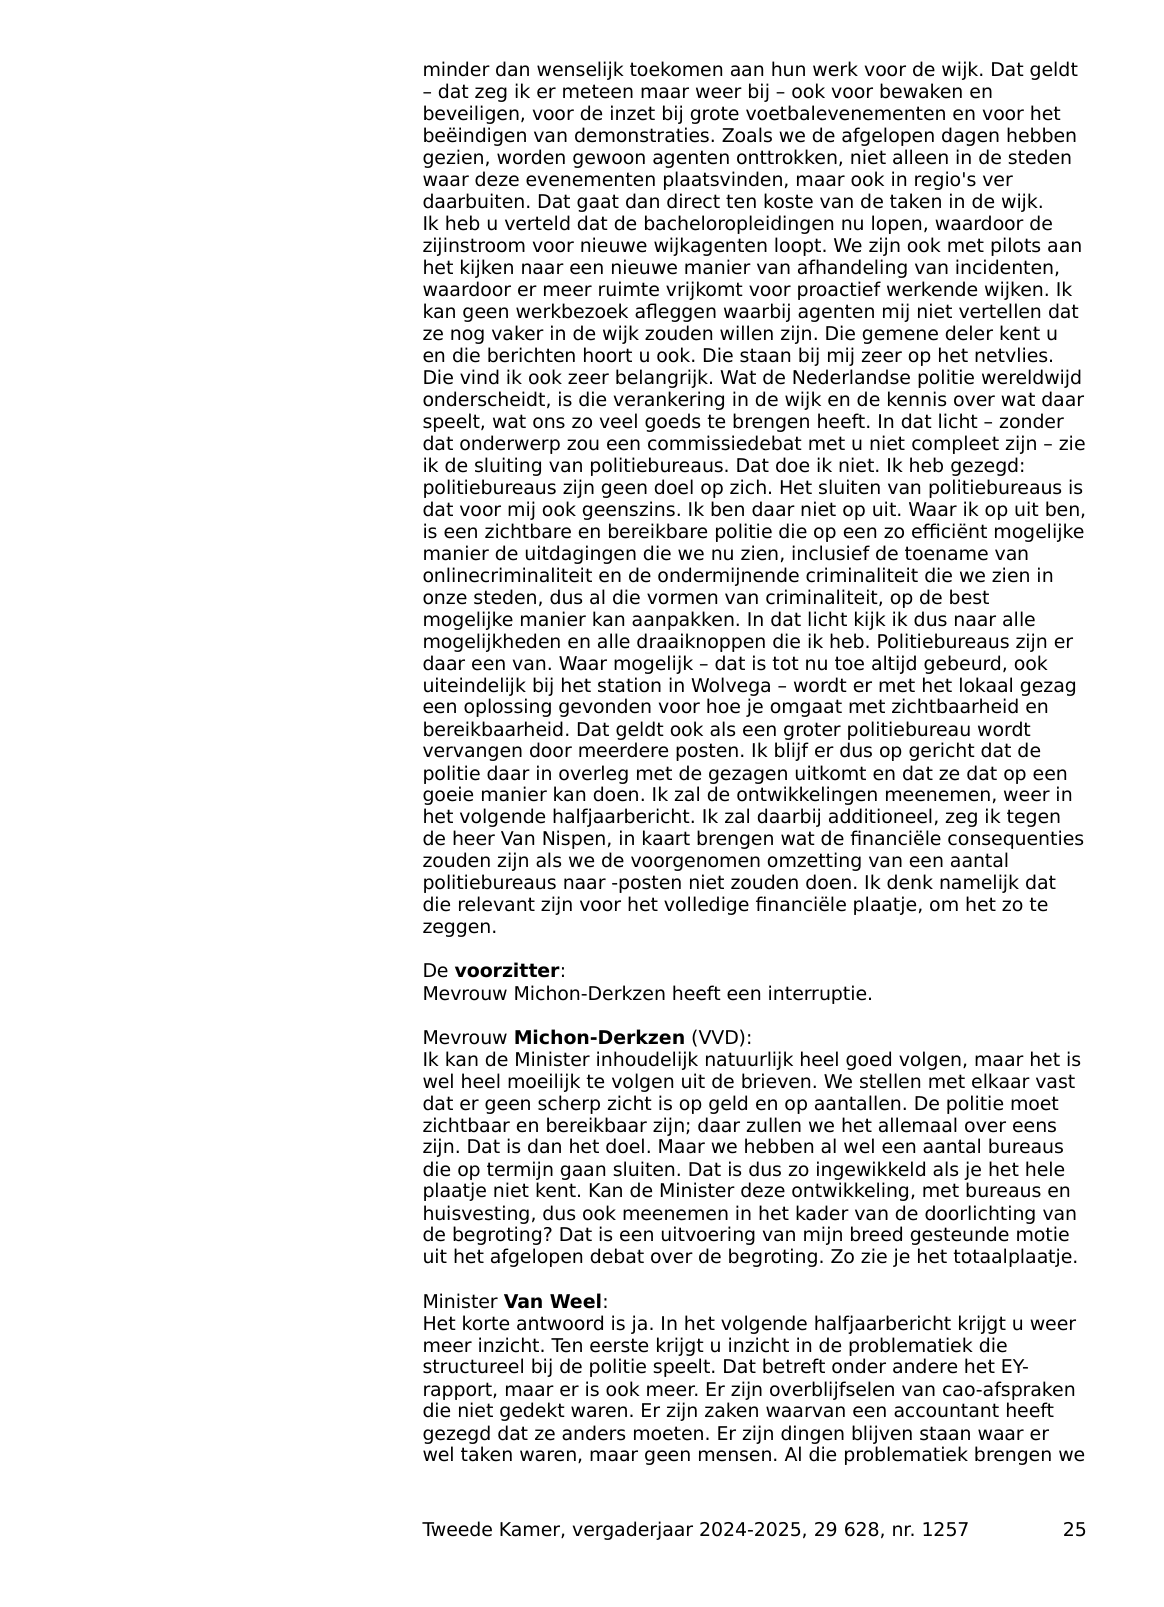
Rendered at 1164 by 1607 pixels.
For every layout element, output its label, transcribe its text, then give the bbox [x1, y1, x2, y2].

text Mevrouw Michon-Derkzen heeft een interruptie. [422, 982, 1087, 1004]
text Minister Van Weel: [422, 1291, 1087, 1312]
text Ik heb u verteld dat de bacheloropleidingen nu lopen, waardoor de zijinstroom voor nieuwe wijkagenten loopt. We zijn ook met pilots aan het kijken naar een nieuwe manier van afhandeling van incidenten, waardoor er meer ruimte vrijkomt voor proactief werkende wijken. Ik kan geen werkbezoek afleggen waarbij agenten mij niet vertellen dat ze nog vaker in de wijk zouden willen zijn. Die gemene deler kent u en die berichten hoort u ook. Die staan bij mij zeer op het netvlies. Die vind ik ook zeer belangrijk. Wat de Nederlandse politie wereldwijd onderscheidt, is die verankering in de wijk en de kennis over wat daar speelt, wat ons zo veel goeds te brengen heeft. In dat licht – zonder dat onderwerp zou een commissiedebat met u niet compleet zijn – zie ik de sluiting van politiebureaus. Dat doe ik niet. Ik heb gezegd: politiebureaus zijn geen doel op zich. Het sluiten van politiebureaus is dat voor mij ook geenszins. Ik ben daar niet op uit. Waar ik op uit ben, is een zichtbare en bereikbare politie die op een zo efficiënt mogelijke manier de uitdagingen die we nu zien, inclusief de toename van onlinecriminaliteit en de ondermijnende criminaliteit die we zien in onze steden, dus al die vormen van criminaliteit, op de best mogelijke manier kan aanpakken. In dat licht kijk ik dus naar alle mogelijkheden en alle draaiknoppen die ik heb. Politiebureaus zijn er daar een van. Waar mogelijk – dat is tot nu toe altijd gebeurd, ook uiteindelijk bij het station in Wolvega – wordt er met het lokaal gezag een oplossing gevonden voor hoe je omgaat met zichtbaarheid en bereikbaarheid. Dat geldt ook als een groter politiebureau wordt vervangen door meerdere posten. Ik blijf er dus op gericht dat de politie daar in overleg met de gezagen uitkomt en dat ze dat op een goeie manier kan doen. Ik zal de ontwikkelingen meenemen, weer in het volgende halfjaarbericht. Ik zal daarbij additioneel, zeg ik tegen de heer Van Nispen, in kaart brengen wat de financiële consequenties zouden zijn als we de voorgenomen omzetting van een aantal politiebureaus naar -posten niet zouden doen. Ik denk namelijk dat die relevant zijn voor het volledige financiële plaatje, om het zo te zeggen. [422, 213, 1087, 938]
text De voorzitter: [422, 960, 1087, 982]
text Mevrouw Michon-Derkzen (VVD): [422, 1027, 1087, 1048]
text Het korte antwoord is ja. In het volgende halfjaarbericht krijgt u weer meer inzicht. Ten eerste krijgt u inzicht in de problematiek die structureel bij de politie speelt. Dat betreft onder andere het EY-rapport, maar er is ook meer. Er zijn overblijfselen van cao-afspraken die niet gedekt waren. Er zijn zaken waarvan een accountant heeft gezegd dat ze anders moeten. Er zijn dingen blijven staan waar er wel taken waren, maar geen mensen. Al die problematiek brengen we [422, 1312, 1087, 1466]
text Ik kan de Minister inhoudelijk natuurlijk heel goed volgen, maar het is wel heel moeilijk te volgen uit de brieven. We stellen met elkaar vast dat er geen scherp zicht is op geld en op aantallen. De politie moet zichtbaar en bereikbaar zijn; daar zullen we het allemaal over eens zijn. Dat is dan het doel. Maar we hebben al wel een aantal bureaus die op termijn gaan sluiten. Dat is dus zo ingewikkeld als je het hele plaatje niet kent. Kan de Minister deze ontwikkeling, met bureaus en huisvesting, dus ook meenemen in het kader van de doorlichting van de begroting? Dat is een uitvoering van mijn breed gesteunde motie uit het afgelopen debat over de begroting. Zo zie je het totaalplaatje. [422, 1048, 1087, 1268]
text minder dan wenselijk toekomen aan hun werk voor de wijk. Dat geldt – dat zeg ik er meteen maar weer bij – ook voor bewaken en beveiligen, voor de inzet bij grote voetbalevenementen en voor het beëindigen van demonstraties. Zoals we de afgelopen dagen hebben gezien, worden gewoon agenten onttrokken, niet alleen in de steden waar deze evenementen plaatsvinden, maar ook in regio's ver daarbuiten. Dat gaat dan direct ten koste van de taken in de wijk. [422, 59, 1087, 213]
